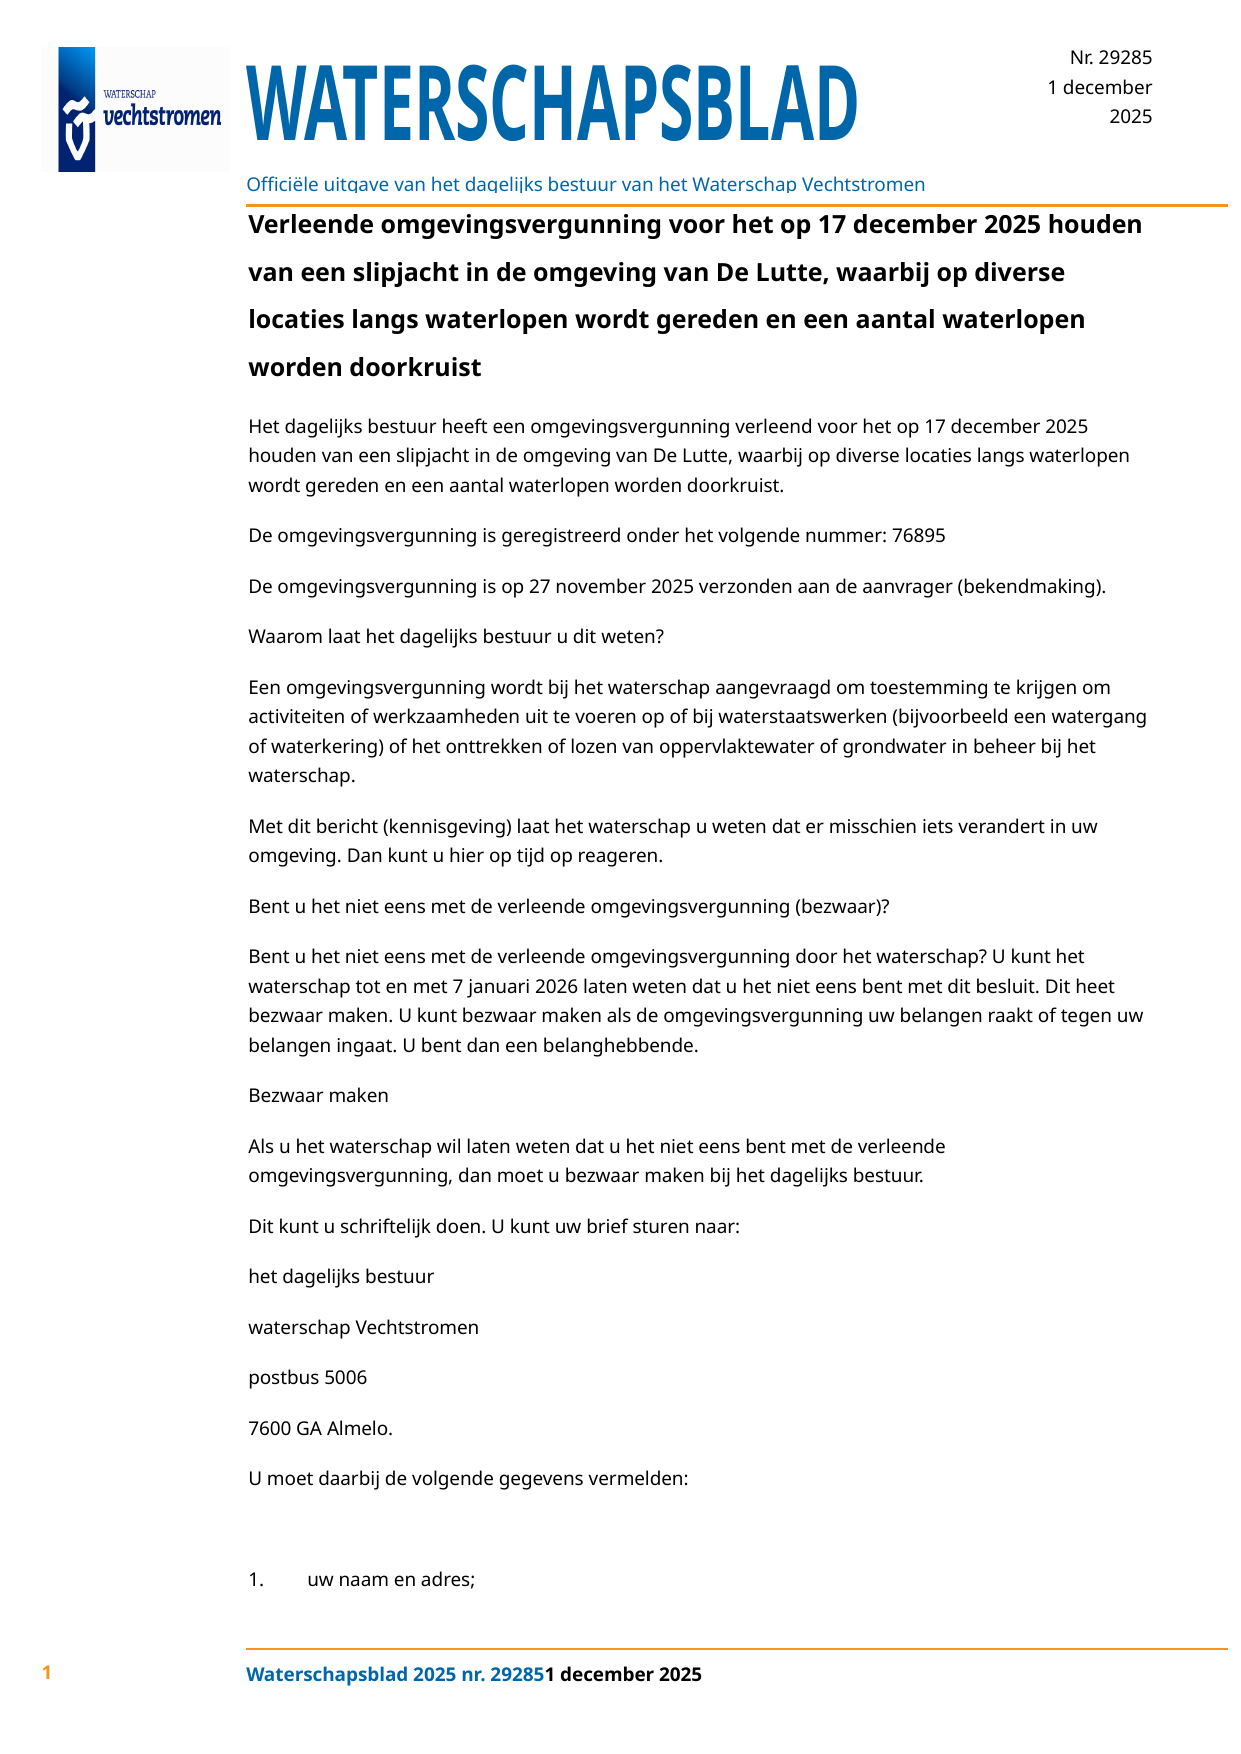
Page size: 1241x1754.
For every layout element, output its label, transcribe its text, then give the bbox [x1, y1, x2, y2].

text Bezwaar maken [248, 1083, 1152, 1108]
text waterschap Vechtstromen [248, 1314, 1152, 1340]
text 7600 GA Almelo. [248, 1415, 1152, 1441]
text De omgevingsvergunning is op 27 november 2025 verzonden aan de aanvrager (bekendmaking). [248, 573, 1152, 599]
text Bent u het niet eens met de verleende omgevingsvergunning door het waterschap? U kunt het waterschap tot en met 7 januari 2026 laten weten dat u het niet eens bent met dit besluit. Dit heet bezwaar maken. U kunt bezwaar maken als de omgevingsvergunning uw belangen raakt of tegen uw belangen ingaat. U bent dan een belanghebbende. [248, 943, 1152, 1058]
text Een omgevingsvergunning wordt bij het waterschap aangevraagd om toestemming te krijgen om activiteiten of werkzaamheden uit te voeren op of bij waterstaatswerken (bijvoorbeeld een watergang of waterkering) of het onttrekken of lozen van oppervlaktewater of grondwater in beheer bij het waterschap. [248, 674, 1152, 788]
text Met dit bericht (kennisgeving) laat het waterschap u weten dat er misschien iets verandert in uw omgeving. Dan kunt u hier op tijd op reageren. [248, 813, 1152, 868]
text postbus 5006 [248, 1364, 1152, 1390]
text Verleende omgevingsvergunning voor het op 17 december 2025 houden van een slipjacht in de omgeving van De Lutte, waarbij op diverse locaties langs waterlopen wordt gereden en een aantal waterlopen worden doorkruist [248, 207, 1152, 384]
text Waarom laat het dagelijks bestuur u dit weten? [248, 623, 1152, 649]
text Als u het waterschap wil laten weten dat u het niet eens bent met de verleende omgevingsvergunning, dan moet u bezwaar maken bij het dagelijks bestuur. [248, 1133, 1152, 1188]
text Dit kunt u schriftelijk doen. U kunt uw brief sturen naar: [248, 1213, 1152, 1239]
list uw naam en adres; [248, 1566, 1152, 1592]
text De omgevingsvergunning is geregistreerd onder het volgende nummer: 76895 [248, 523, 1152, 548]
picture [41, 47, 231, 172]
text U moet daarbij de volgende gegevens vermelden: [248, 1465, 1152, 1491]
text Het dagelijks bestuur heeft een omgevingsvergunning verleend voor het op 17 december 2025 houden van een slipjacht in de omgeving van De Lutte, waarbij op diverse locaties langs waterlopen wordt gereden en een aantal waterlopen worden doorkruist. [248, 413, 1152, 498]
text het dagelijks bestuur [248, 1263, 1152, 1289]
text Bent u het niet eens met de verleende omgevingsvergunning (bezwaar)? [248, 893, 1152, 919]
